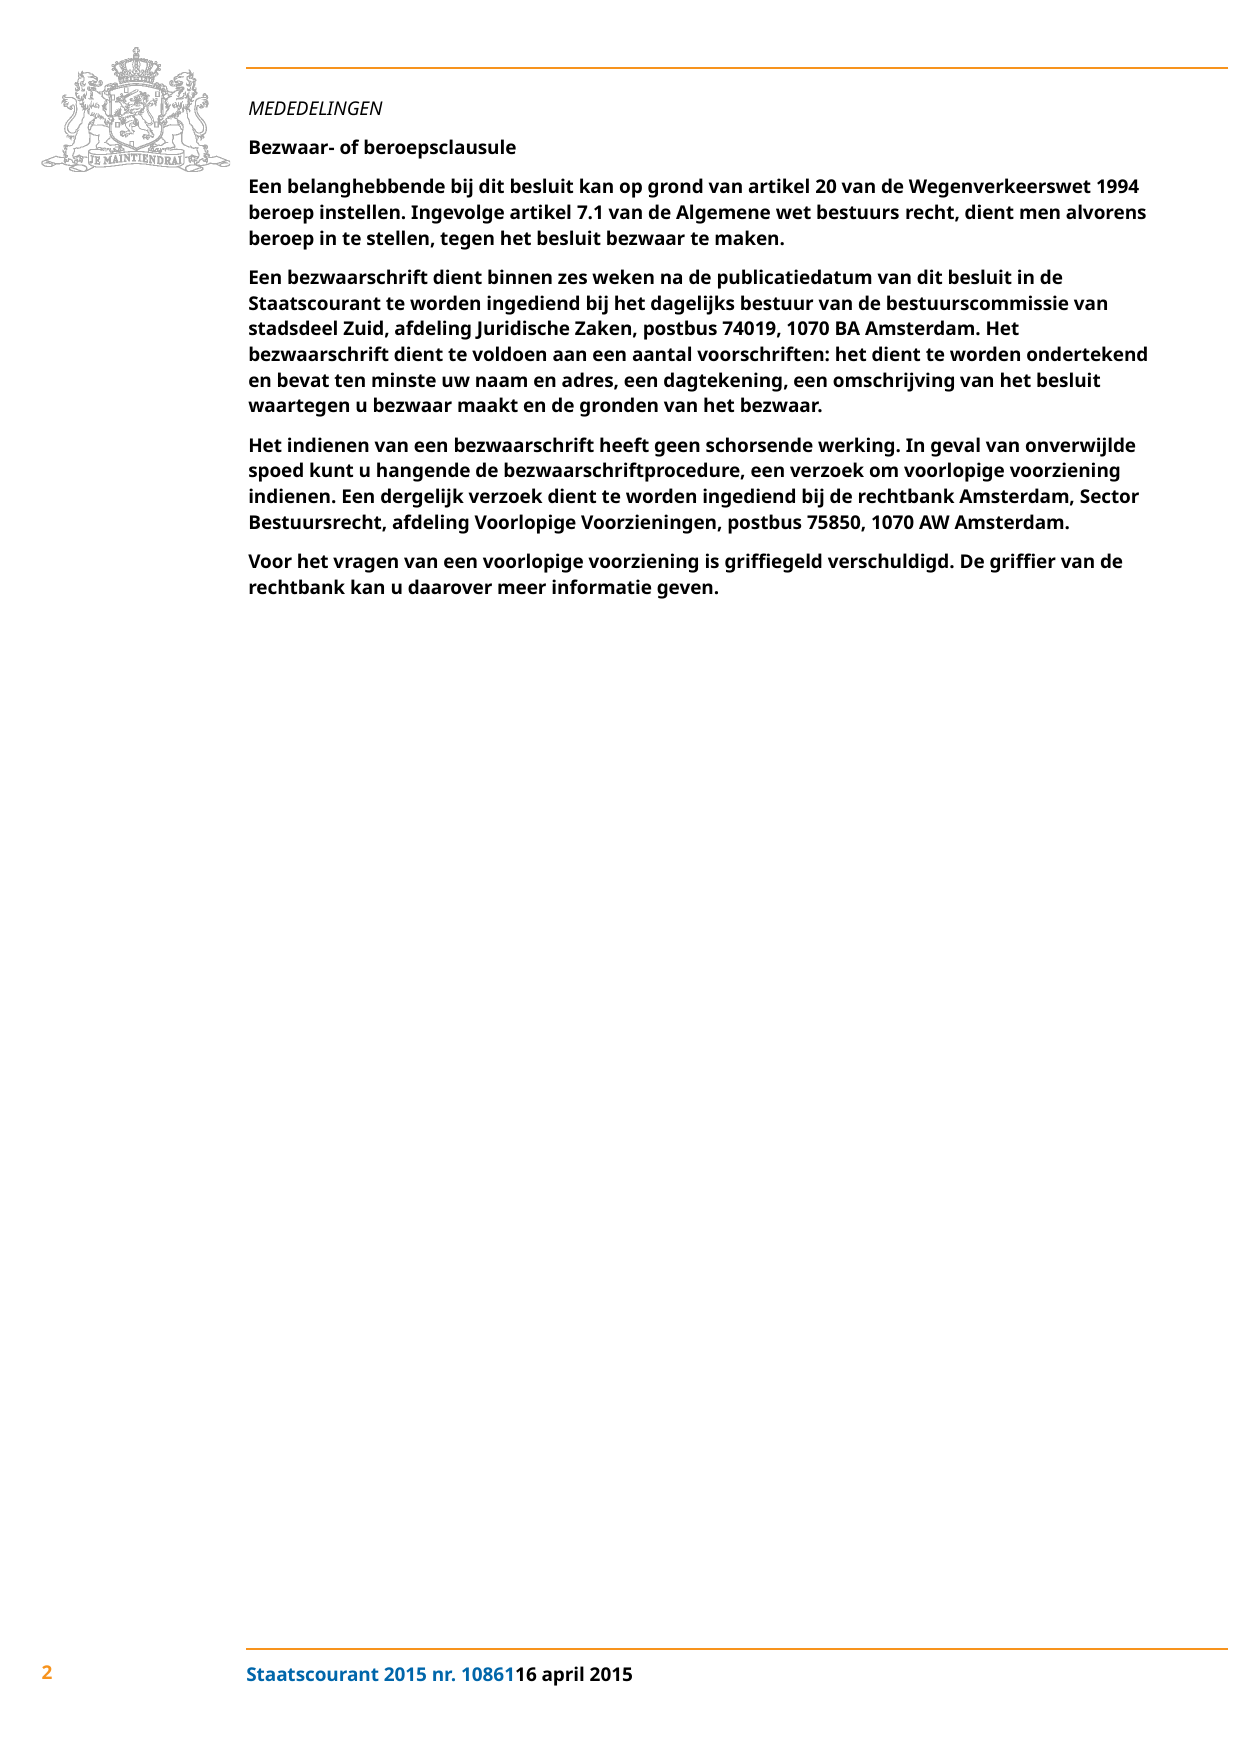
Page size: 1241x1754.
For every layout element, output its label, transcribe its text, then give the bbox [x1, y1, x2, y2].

text Het indienen van een bezwaarschrift heeft geen schorsende werking. In geval van onverwijlde spoed kunt u hangende de bezwaarschriftprocedure, een verzoek om voorlopige voorziening indienen. Een dergelijk verzoek dient te worden ingediend bij de rechtbank Amsterdam, Sector Bestuursrecht, afdeling Voorlopige Voorzieningen, postbus 75850, 1070 AW Amsterdam. [248, 432, 1152, 535]
picture [41, 47, 231, 172]
text Een bezwaarschrift dient binnen zes weken na de publicatiedatum van dit besluit in de Staatscourant te worden ingediend bij het dagelijks bestuur van de bestuurscommissie van stadsdeel Zuid, afdeling Juridische Zaken, postbus 74019, 1070 BA Amsterdam. Het bezwaarschrift dient te voldoen aan een aantal voorschriften: het dient te worden ondertekend en bevat ten minste uw naam en adres, een dagtekening, een omschrijving van het besluit waartegen u bezwaar maakt en de gronden van het bezwaar. [248, 264, 1152, 418]
text MEDEDELINGEN [248, 95, 1152, 121]
text Bezwaar- of beroepsclausule [248, 134, 1152, 160]
text Voor het vragen van een voorlopige voorziening is griffiegeld verschuldigd. De griffier van de rechtbank kan u daarover meer informatie geven. [248, 548, 1152, 600]
text Een belanghebbende bij dit besluit kan op grond van artikel 20 van de Wegenverkeerswet 1994 beroep instellen. Ingevolge artikel 7.1 van de Algemene wet bestuurs recht, dient men alvorens beroep in te stellen, tegen het besluit bezwaar te maken. [248, 173, 1152, 251]
